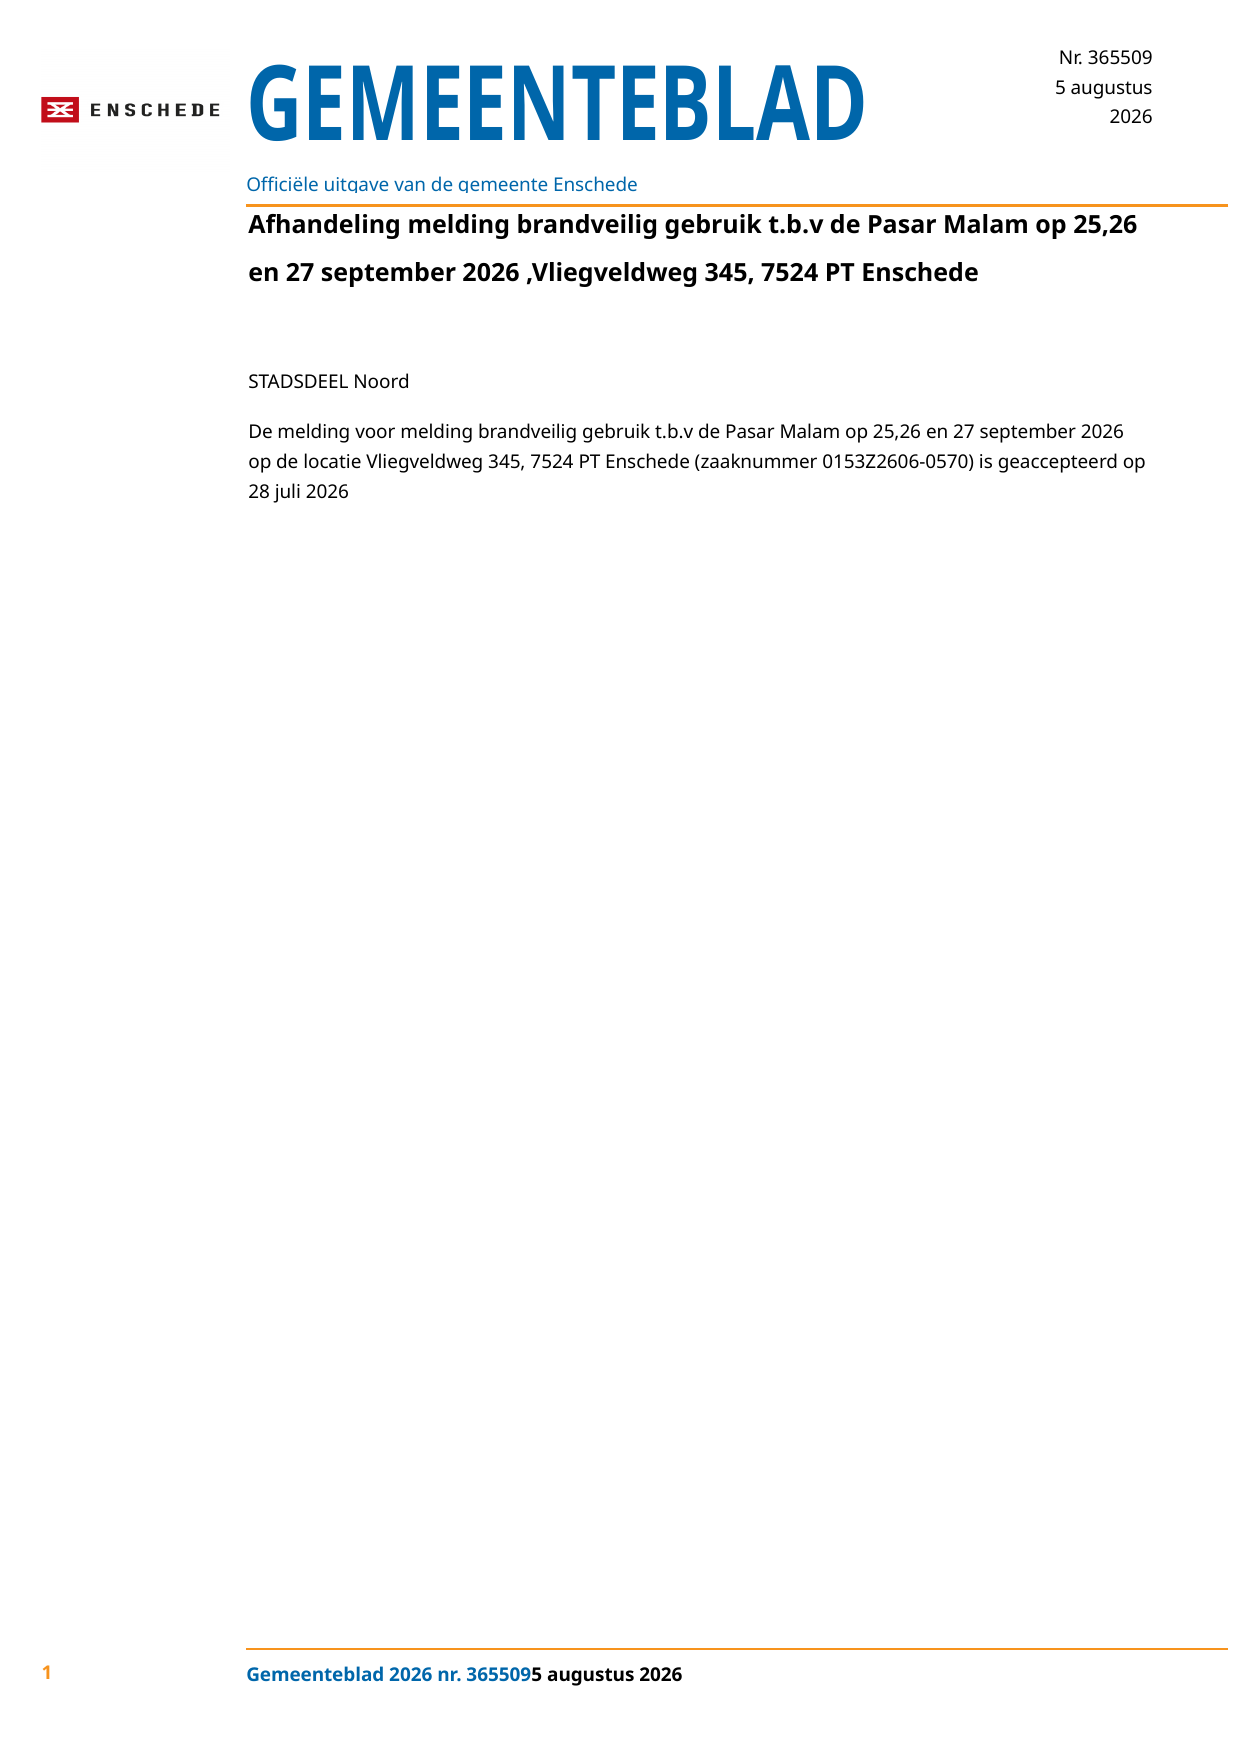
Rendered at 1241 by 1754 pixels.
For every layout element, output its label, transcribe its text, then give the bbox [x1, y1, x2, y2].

text De melding voor melding brandveilig gebruik t.b.v de Pasar Malam op 25,26 en 27 september 2026 op de locatie Vliegveldweg 345, 7524 PT Enschede (zaaknummer 0153Z2606-0570) is geaccepteerd op 28 juli 2026 [248, 419, 1152, 504]
text STADSDEEL Noord [248, 368, 1152, 394]
text Afhandeling melding brandveilig gebruik t.b.v de Pasar Malam op 25,26 en 27 september 2026 ,Vliegveldweg 345, 7524 PT Enschede [248, 207, 1152, 288]
picture [41, 47, 231, 172]
